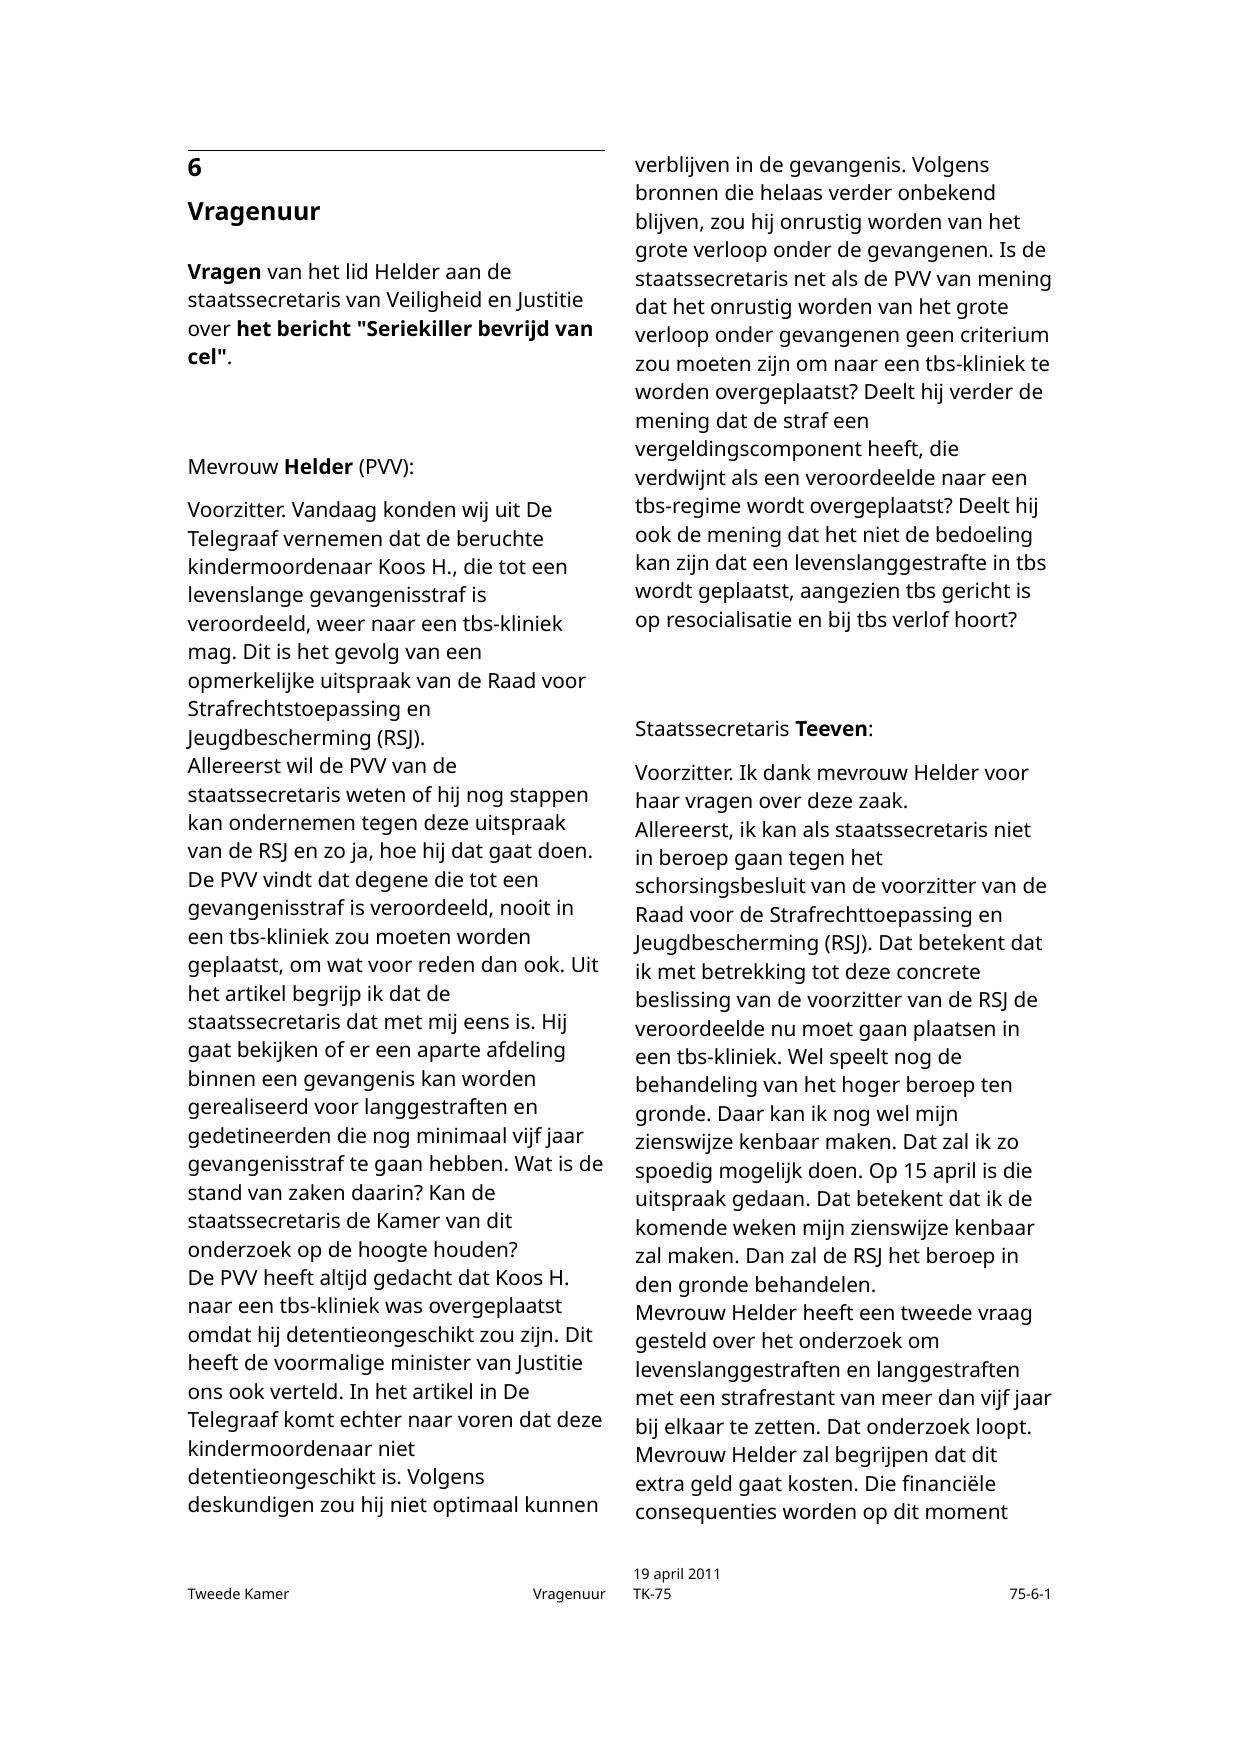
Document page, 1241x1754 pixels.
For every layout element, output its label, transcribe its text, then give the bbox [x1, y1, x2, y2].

text De PVV heeft altijd gedacht dat Koos H. naar een tbs-kliniek was overgeplaatst omdat hij detentieongeschikt zou zijn. Dit heeft de voormalige minister van Justitie ons ook verteld. In het artikel in De Telegraaf komt echter naar voren dat deze kindermoordenaar niet detentieongeschikt is. Volgens deskundigen zou hij niet optimaal kunnen [187, 1263, 605, 1519]
text Vragenuur [187, 193, 605, 227]
text Voorzitter. Ik dank mevrouw Helder voor haar vragen over deze zaak. [635, 758, 1053, 815]
text verblijven in de gevangenis. Volgens bronnen die helaas verder onbekend blijven, zou hij onrustig worden van het grote verloop onder de gevangenen. Is de staatssecretaris net als de PVV van mening dat het onrustig worden van het grote verloop onder gevangenen geen criterium zou moeten zijn om naar een tbs-kliniek te worden overgeplaatst? Deelt hij verder de mening dat de straf een vergeldingscomponent heeft, die verdwijnt als een veroordeelde naar een tbs-regime wordt overgeplaatst? Deelt hij ook de mening dat het niet de bedoeling kan zijn dat een levenslanggestrafte in tbs wordt geplaatst, aangezien tbs gericht is op resocialisatie en bij tbs verlof hoort? [635, 150, 1053, 633]
text  [187, 401, 605, 429]
text Staatssecretaris Teeven: [635, 714, 1053, 743]
text 6 [187, 151, 605, 184]
text  [635, 663, 1053, 692]
text Mevrouw Helder (PVV): [187, 452, 605, 480]
text Voorzitter. Vandaag konden wij uit De Telegraaf vernemen dat de beruchte kindermoordenaar Koos H., die tot een levenslange gevangenisstraf is veroordeeld, weer naar een tbs-kliniek mag. Dit is het gevolg van een opmerkelijke uitspraak van de Raad voor Strafrechtstoepassing en Jeugdbescherming (RSJ). [187, 495, 605, 751]
text Vragen van het lid Helder aan de staatssecretaris van Veiligheid en Justitie over het bericht "Seriekiller bevrijd van cel". [187, 257, 605, 371]
text Mevrouw Helder heeft een tweede vraag gesteld over het onderzoek om levenslanggestraften en langgestraften met een strafrestant van meer dan vijf jaar bij elkaar te zetten. Dat onderzoek loopt. Mevrouw Helder zal begrijpen dat dit extra geld gaat kosten. Die financiële consequenties worden op dit moment [635, 1298, 1053, 1526]
text Allereerst, ik kan als staatssecretaris niet in beroep gaan tegen het schorsingsbesluit van de voorzitter van de Raad voor de Strafrechttoepassing en Jeugdbescherming (RSJ). Dat betekent dat ik met betrekking tot deze concrete beslissing van de voorzitter van de RSJ de veroordeelde nu moet gaan plaatsen in een tbs-kliniek. Wel speelt nog de behandeling van het hoger beroep ten gronde. Daar kan ik nog wel mijn zienswijze kenbaar maken. Dat zal ik zo spoedig mogelijk doen. Op 15 april is die uitspraak gedaan. Dat betekent dat ik de komende weken mijn zienswijze kenbaar zal maken. Dan zal de RSJ het beroep in den gronde behandelen. [635, 815, 1053, 1298]
text Allereerst wil de PVV van de staatssecretaris weten of hij nog stappen kan ondernemen tegen deze uitspraak van de RSJ en zo ja, hoe hij dat gaat doen. De PVV vindt dat degene die tot een gevangenisstraf is veroordeeld, nooit in een tbs-kliniek zou moeten worden geplaatst, om wat voor reden dan ook. Uit het artikel begrijp ik dat de staatssecretaris dat met mij eens is. Hij gaat bekijken of er een aparte afdeling binnen een gevangenis kan worden gerealiseerd voor langgestraften en gedetineerden die nog minimaal vijf jaar gevangenisstraf te gaan hebben. Wat is de stand van zaken daarin? Kan de staatssecretaris de Kamer van dit onderzoek op de hoogte houden? [187, 751, 605, 1263]
